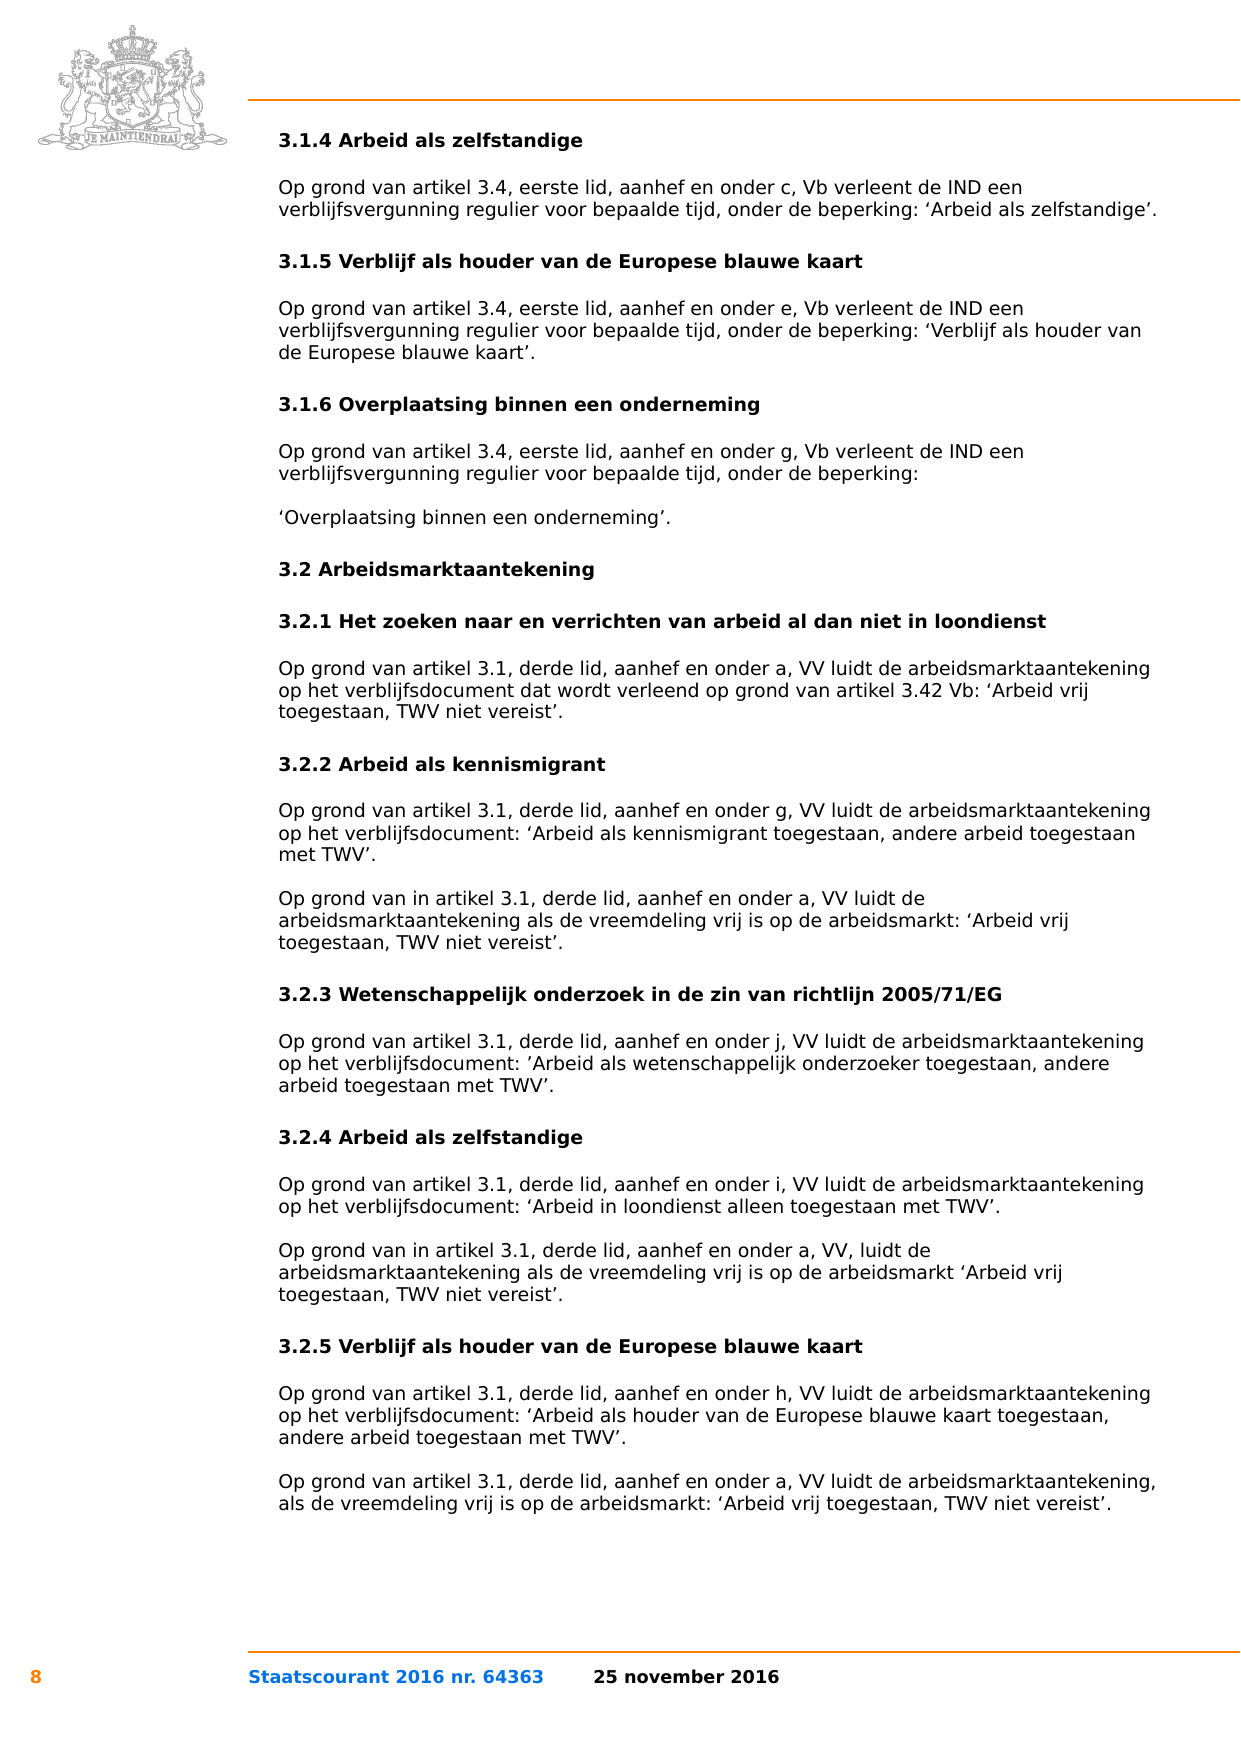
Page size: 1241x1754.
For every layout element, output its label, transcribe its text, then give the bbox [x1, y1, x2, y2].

text Op grond van in artikel 3.1, derde lid, aanhef en onder a, VV luidt de arbeidsmarktaantekening als de vreemdeling vrij is op de arbeidsmarkt: ‘Arbeid vrij toegestaan, TWV niet vereist’. [278, 888, 1163, 954]
subtitle 3.2.2 Arbeid als kennismigrant [278, 753, 1163, 775]
subtitle 3.1.4 Arbeid als zelfstandige [278, 130, 1163, 152]
text Op grond van artikel 3.1, derde lid, aanhef en onder j, VV luidt de arbeidsmarktaantekening op het verblijfsdocument: ’Arbeid als wetenschappelijk onderzoeker toegestaan, andere arbeid toegestaan met TWV’. [278, 1031, 1163, 1097]
picture [38, 25, 227, 150]
text Op grond van artikel 3.1, derde lid, aanhef en onder h, VV luidt de arbeidsmarktaantekening op het verblijfsdocument: ‘Arbeid als houder van de Europese blauwe kaart toegestaan, andere arbeid toegestaan met TWV’. [278, 1383, 1163, 1449]
text Op grond van artikel 3.1, derde lid, aanhef en onder i, VV luidt de arbeidsmarktaantekening op het verblijfsdocument: ‘Arbeid in loondienst alleen toegestaan met TWV’. [278, 1174, 1163, 1218]
text Op grond van artikel 3.1, derde lid, aanhef en onder a, VV luidt de arbeidsmarktaantekening, als de vreemdeling vrij is op de arbeidsmarkt: ‘Arbeid vrij toegestaan, TWV niet vereist’. [278, 1471, 1163, 1514]
text Op grond van artikel 3.4, eerste lid, aanhef en onder c, Vb verleent de IND een verblijfsvergunning regulier voor bepaalde tijd, onder de beperking: ‘Arbeid als zelfstandige’. [278, 177, 1163, 221]
subtitle 3.2 Arbeidsmarktaantekening [278, 558, 1163, 581]
subtitle 3.2.4 Arbeid als zelfstandige [278, 1127, 1163, 1149]
text Op grond van in artikel 3.1, derde lid, aanhef en onder a, VV, luidt de arbeidsmarktaantekening als de vreemdeling vrij is op de arbeidsmarkt ‘Arbeid vrij toegestaan, TWV niet vereist’. [278, 1240, 1163, 1306]
text Op grond van artikel 3.1, derde lid, aanhef en onder g, VV luidt de arbeidsmarktaantekening op het verblijfsdocument: ‘Arbeid als kennismigrant toegestaan, andere arbeid toegestaan met TWV’. [278, 800, 1163, 866]
subtitle 3.1.6 Overplaatsing binnen een onderneming [278, 394, 1163, 416]
subtitle 3.2.3 Wetenschappelijk onderzoek in de zin van richtlijn 2005/71/EG [278, 984, 1163, 1006]
text Op grond van artikel 3.4, eerste lid, aanhef en onder e, Vb verleent de IND een verblijfsvergunning regulier voor bepaalde tijd, onder de beperking: ‘Verblijf als houder van de Europese blauwe kaart’. [278, 298, 1163, 364]
subtitle 3.2.5 Verblijf als houder van de Europese blauwe kaart [278, 1336, 1163, 1358]
text ‘Overplaatsing binnen een onderneming’. [278, 507, 1163, 528]
subtitle 3.2.1 Het zoeken naar en verrichten van arbeid al dan niet in loondienst [278, 611, 1163, 632]
text Op grond van artikel 3.1, derde lid, aanhef en onder a, VV luidt de arbeidsmarktaantekening op het verblijfsdocument dat wordt verleend op grond van artikel 3.42 Vb: ‘Arbeid vrij toegestaan, TWV niet vereist’. [278, 657, 1163, 723]
text Op grond van artikel 3.4, eerste lid, aanhef en onder g, Vb verleent de IND een verblijfsvergunning regulier voor bepaalde tijd, onder de beperking: [278, 441, 1163, 485]
subtitle 3.1.5 Verblijf als houder van de Europese blauwe kaart [278, 251, 1163, 273]
